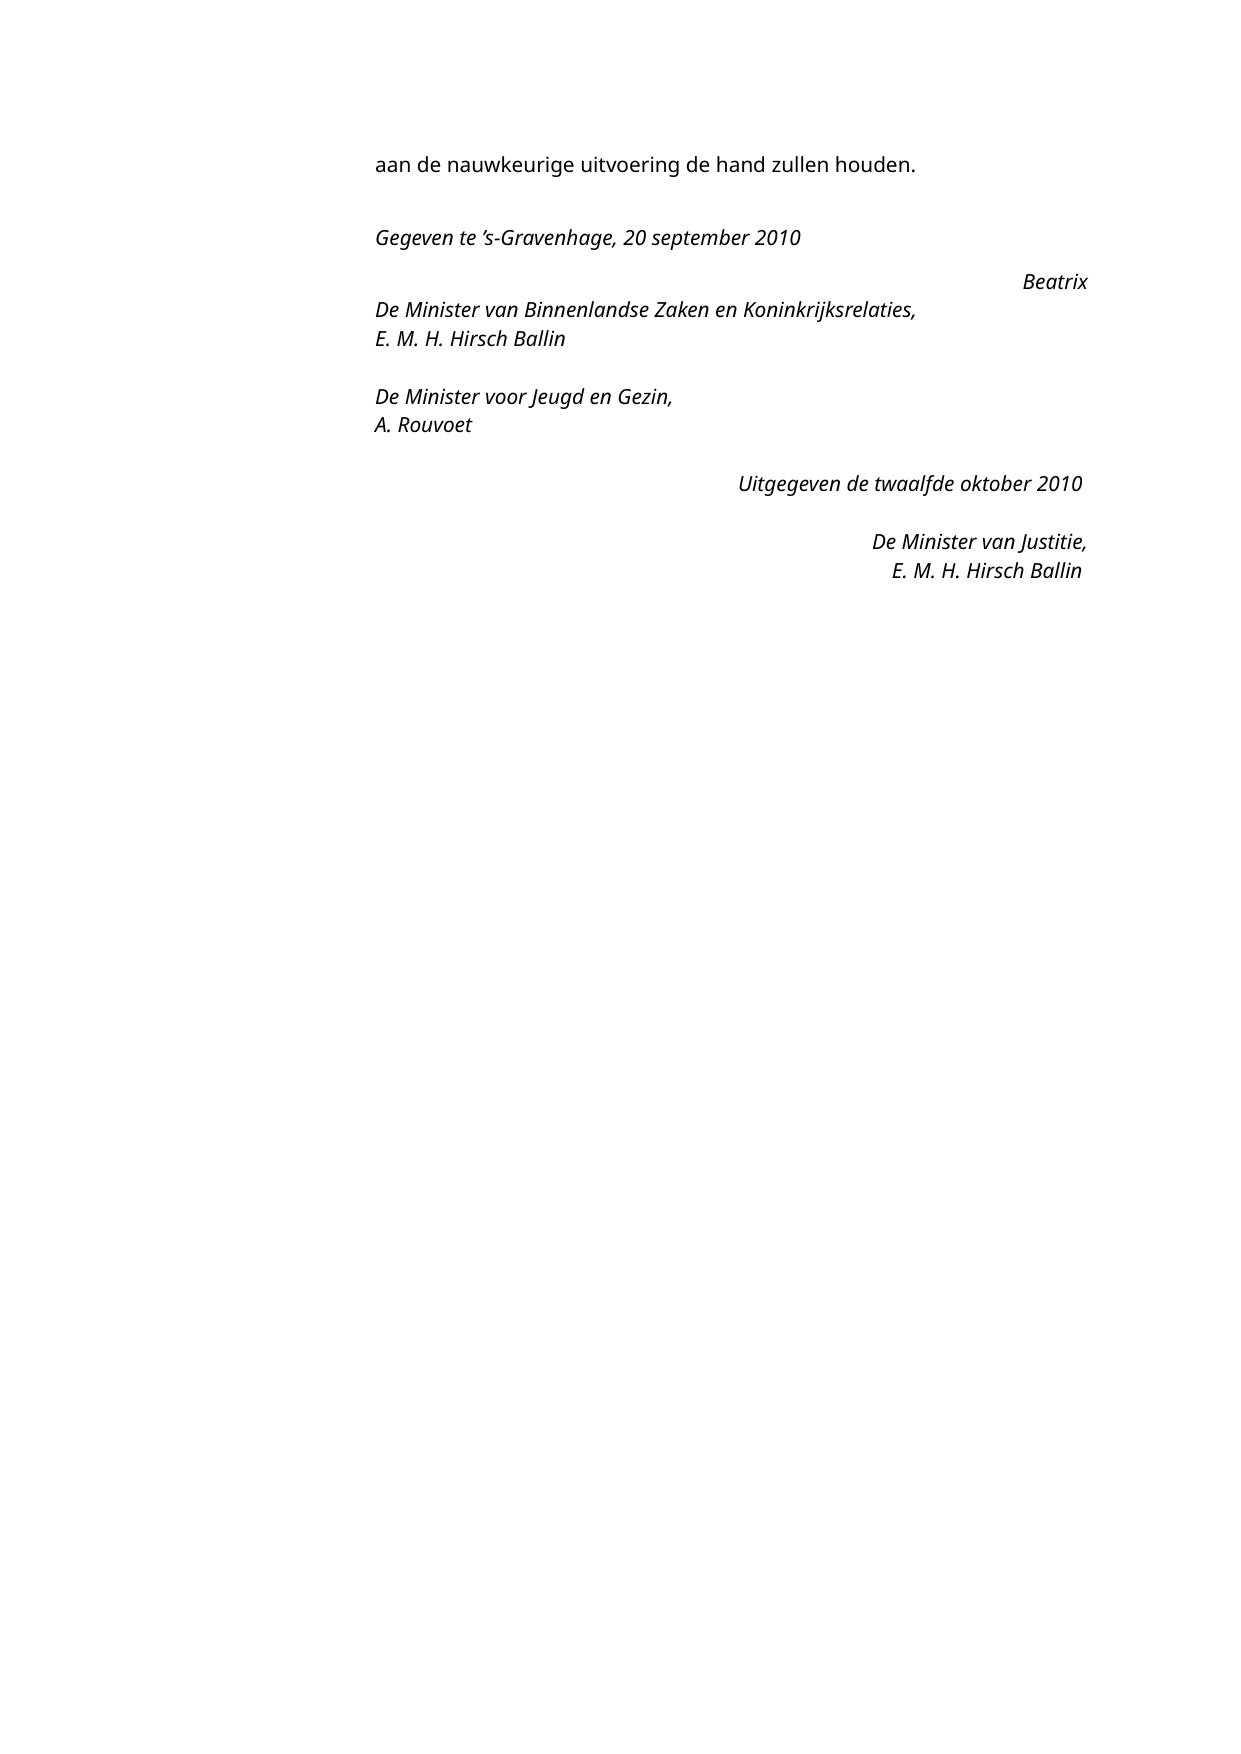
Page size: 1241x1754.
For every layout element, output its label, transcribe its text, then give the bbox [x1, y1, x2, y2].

text De Minister van Binnenlandse Zaken en Koninkrijksrelaties, [375, 295, 1090, 324]
text De Minister van Justitie, [375, 527, 1090, 556]
text Uitgegeven de twaalfde oktober 2010 [375, 469, 1090, 497]
text aan de nauwkeurige uitvoering de hand zullen houden. [375, 150, 1090, 178]
text E. M. H. Hirsch Ballin [375, 324, 1090, 352]
text Beatrix [375, 267, 1090, 295]
text Gegeven te ’s-Gravenhage, 20 september 2010 [375, 223, 1090, 252]
text De Minister voor Jeugd en Gezin, [375, 382, 1090, 411]
text E. M. H. Hirsch Ballin [375, 556, 1090, 584]
text A. Rouvoet [375, 411, 1090, 439]
